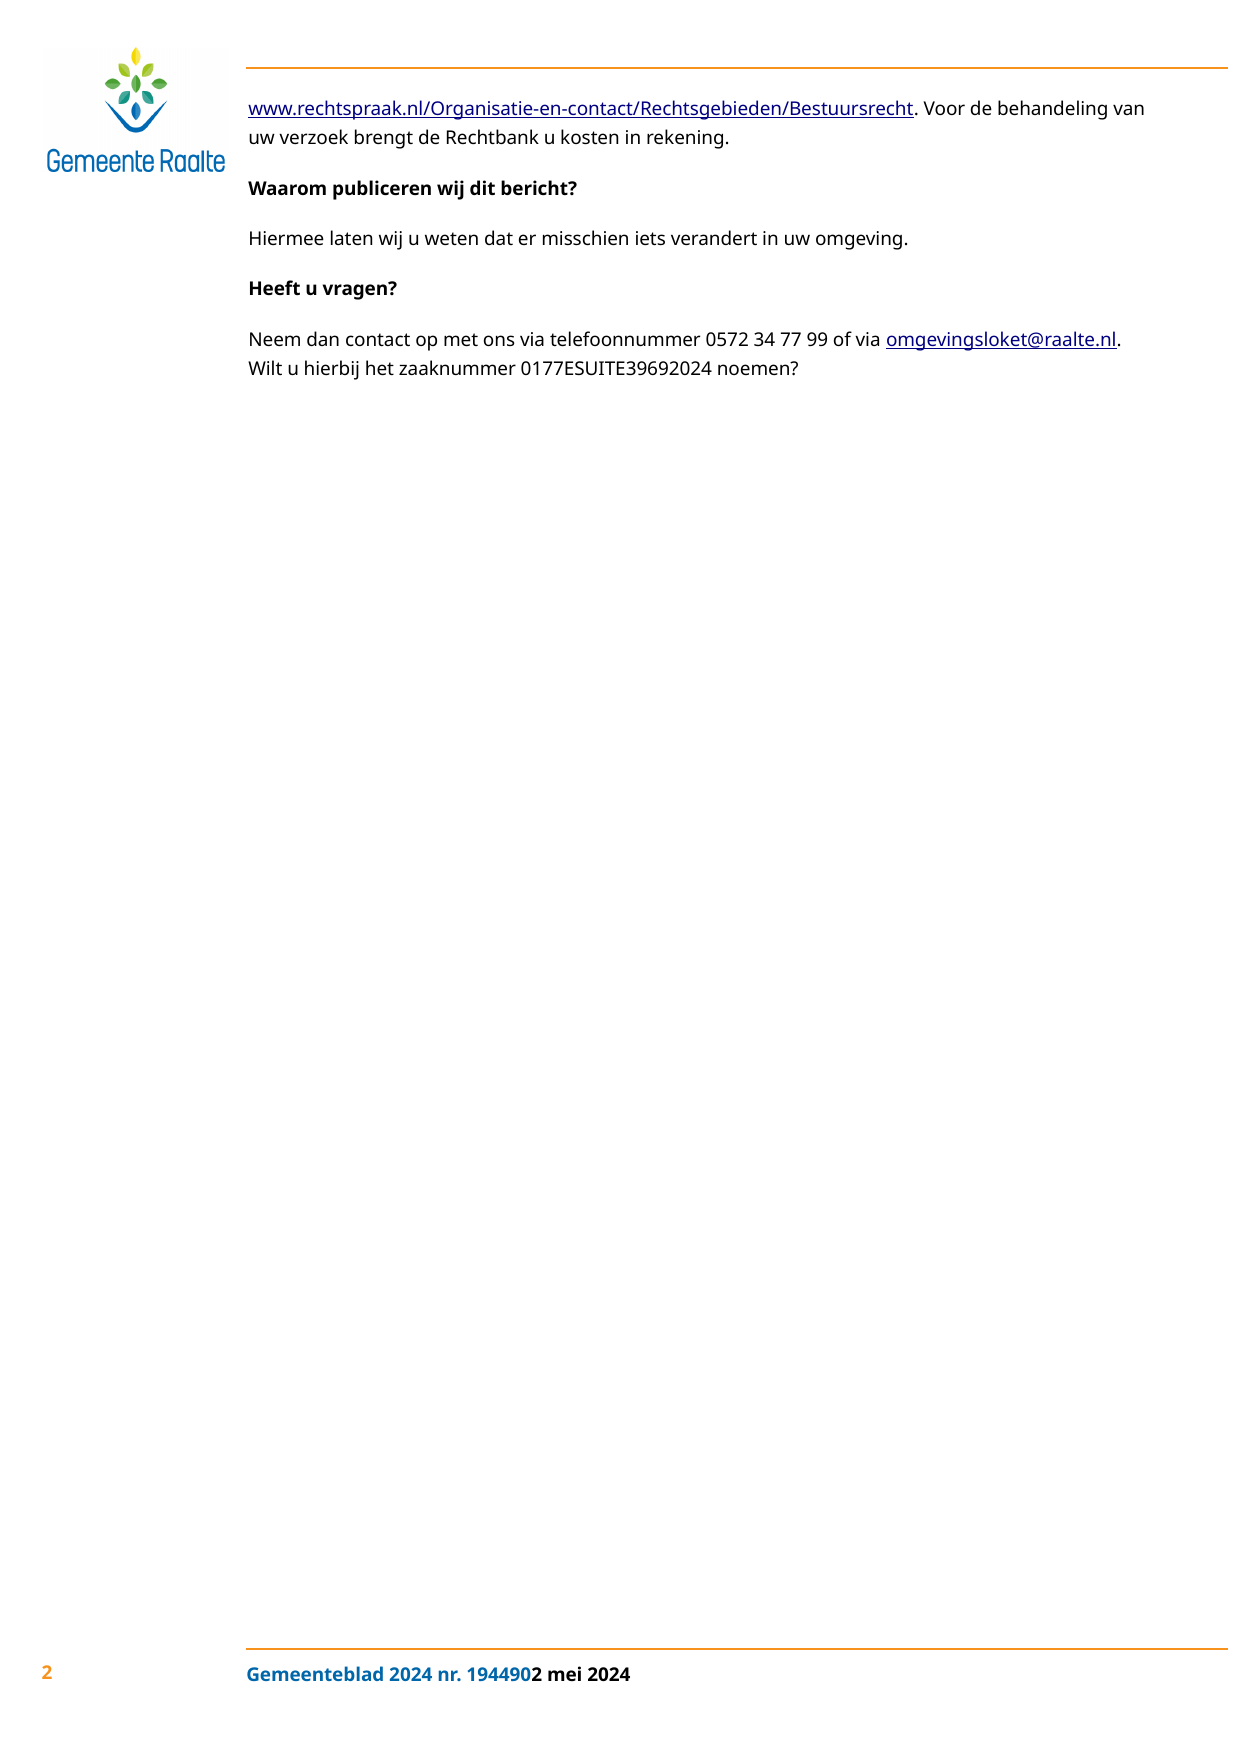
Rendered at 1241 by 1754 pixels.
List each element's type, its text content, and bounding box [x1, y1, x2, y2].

text Heeft u vragen? [248, 276, 1152, 301]
picture [41, 47, 231, 172]
text Hiermee laten wij u weten dat er misschien iets verandert in uw omgeving. [248, 225, 1152, 251]
text Neem dan contact op met ons via telefoonnummer 0572 34 77 99 of via omgevingsloket@raalte.nl. Wilt u hierbij het zaaknummer 0177ESUITE39692024 noemen? [248, 326, 1152, 381]
text www.rechtspraak.nl/Organisatie-en-contact/Rechtsgebieden/Bestuursrecht. Voor de behandeling van uw verzoek brengt de Rechtbank u kosten in rekening. [248, 95, 1152, 150]
text Waarom publiceren wij dit bericht? [248, 175, 1152, 201]
